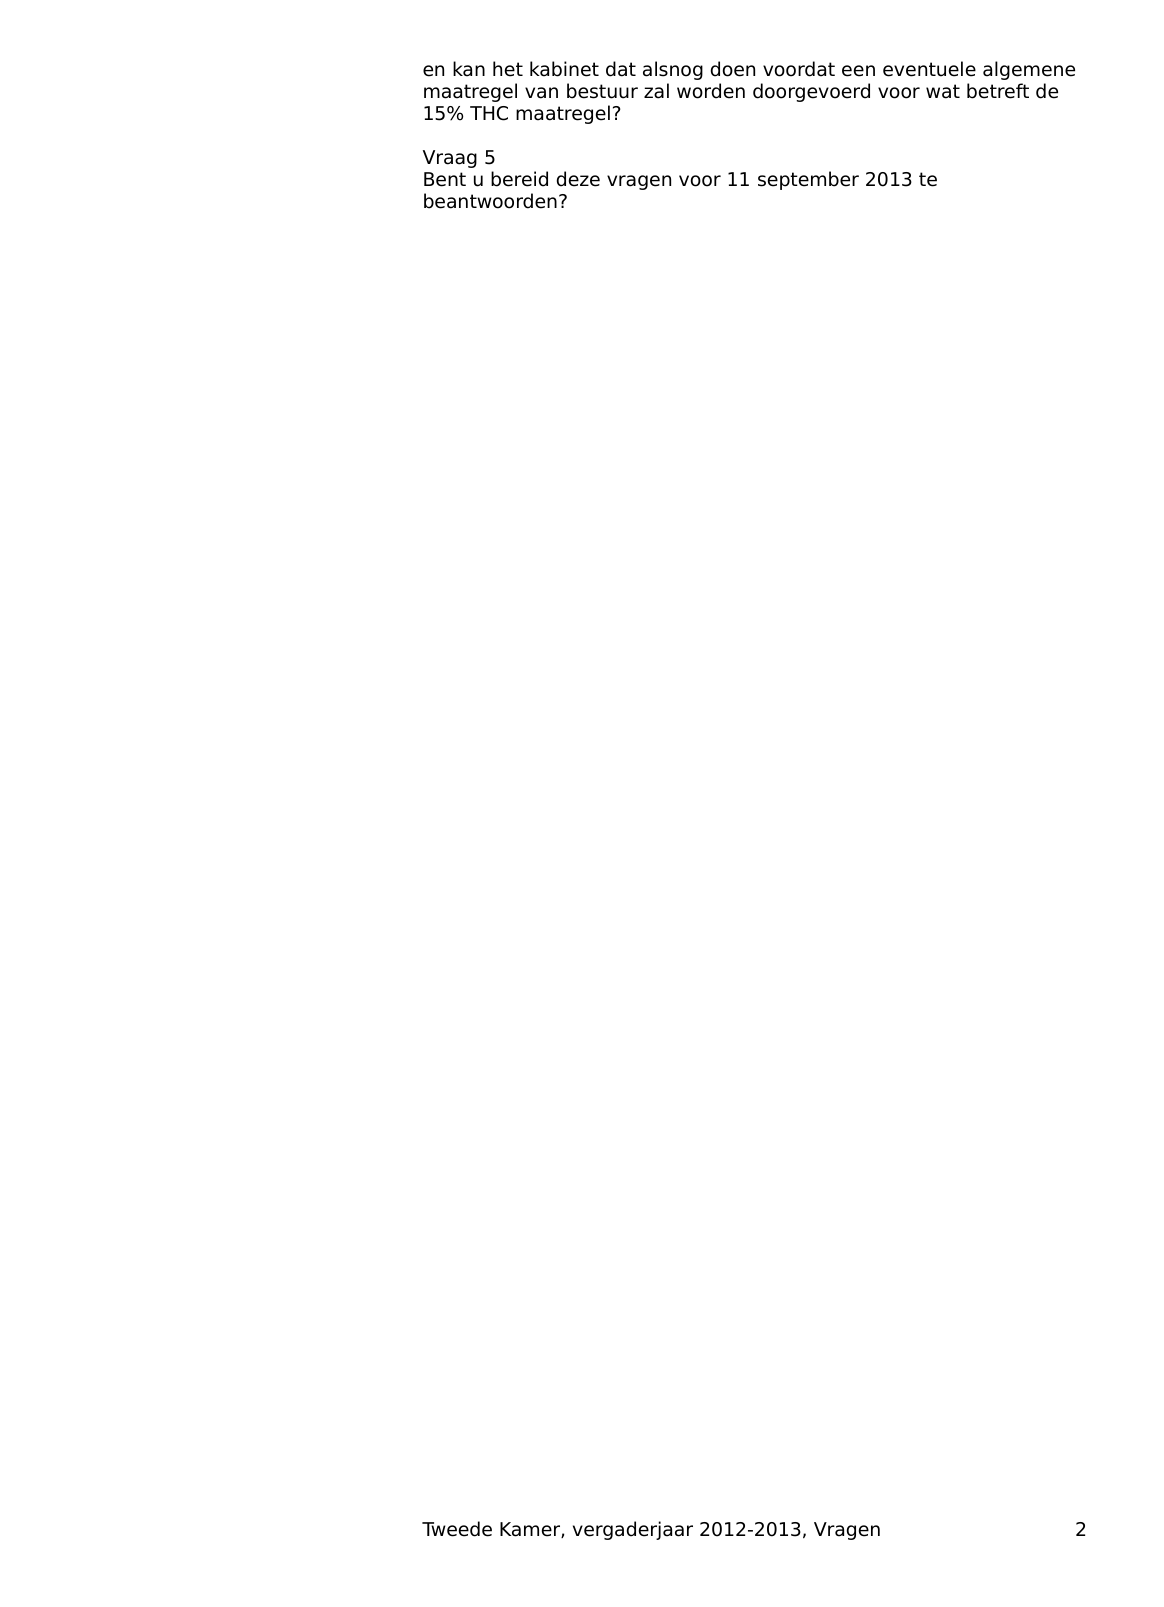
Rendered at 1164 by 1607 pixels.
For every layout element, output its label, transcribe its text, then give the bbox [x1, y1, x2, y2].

text en kan het kabinet dat alsnog doen voordat een eventuele algemene maatregel van bestuur zal worden doorgevoerd voor wat betreft de 15% THC maatregel? [422, 59, 1087, 125]
text Bent u bereid deze vragen voor 11 september 2013 te beantwoorden? [422, 169, 1087, 213]
text Vraag 5 [422, 147, 1087, 169]
